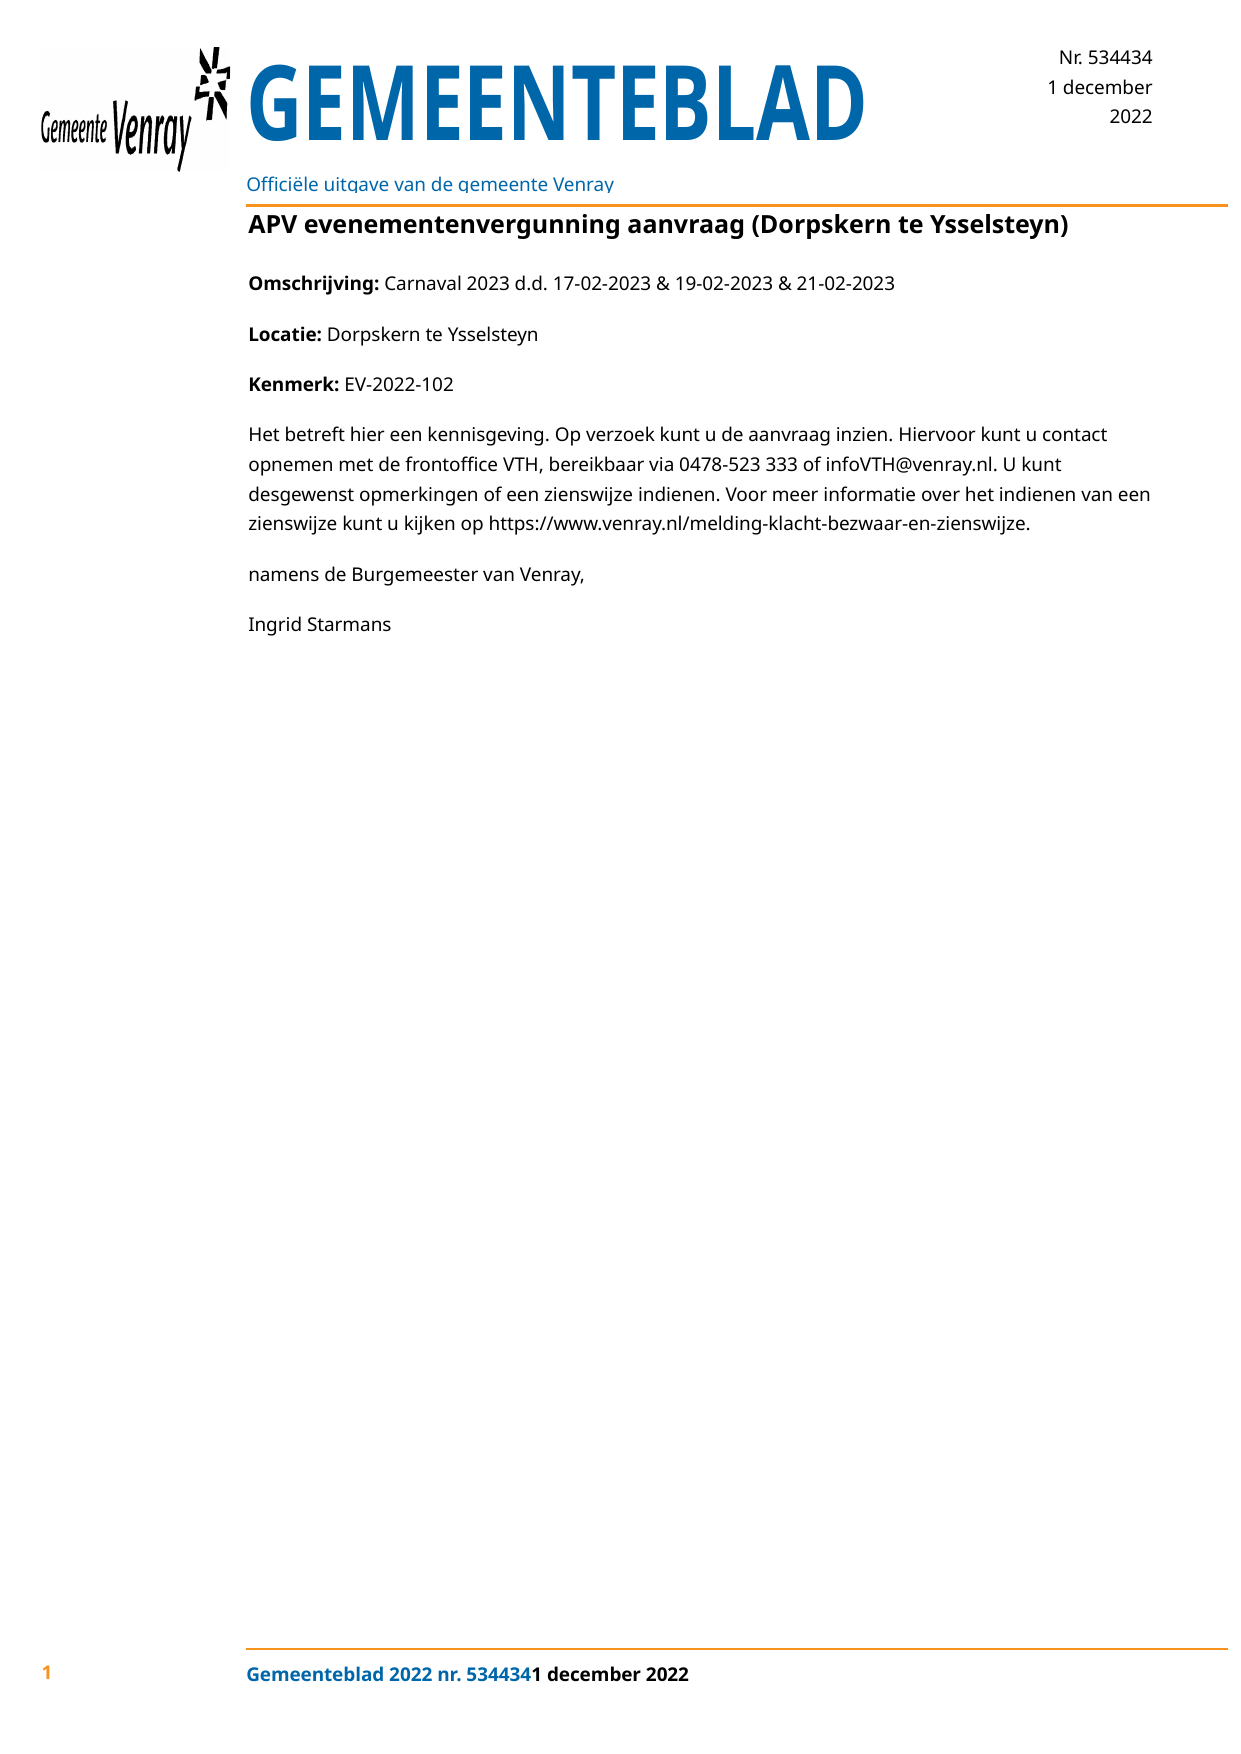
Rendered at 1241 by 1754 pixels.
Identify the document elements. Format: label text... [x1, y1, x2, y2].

text Locatie: Dorpskern te Ysselsteyn [248, 321, 1152, 346]
text namens de Burgemeester van Venray, [248, 561, 1152, 586]
text Ingrid Starmans [248, 611, 1152, 637]
picture [41, 47, 231, 172]
text Omschrijving: Carnaval 2023 d.d. 17-02-2023 & 19-02-2023 & 21-02-2023 [248, 270, 1152, 296]
text APV evenementenvergunning aanvraag (Dorpskern te Ysselsteyn) [248, 207, 1152, 241]
text Kenmerk: EV-2022-102 [248, 371, 1152, 397]
text Het betreft hier een kennisgeving. Op verzoek kunt u de aanvraag inzien. Hiervoor kunt u contact opnemen met de frontoffice VTH, bereikbaar via 0478-523 333 of infoVTH@venray.nl. U kunt desgewenst opmerkingen of een zienswijze indienen. Voor meer informatie over het indienen van een zienswijze kunt u kijken op https://www.venray.nl/melding-klacht-bezwaar-en-zienswijze. [248, 422, 1152, 536]
